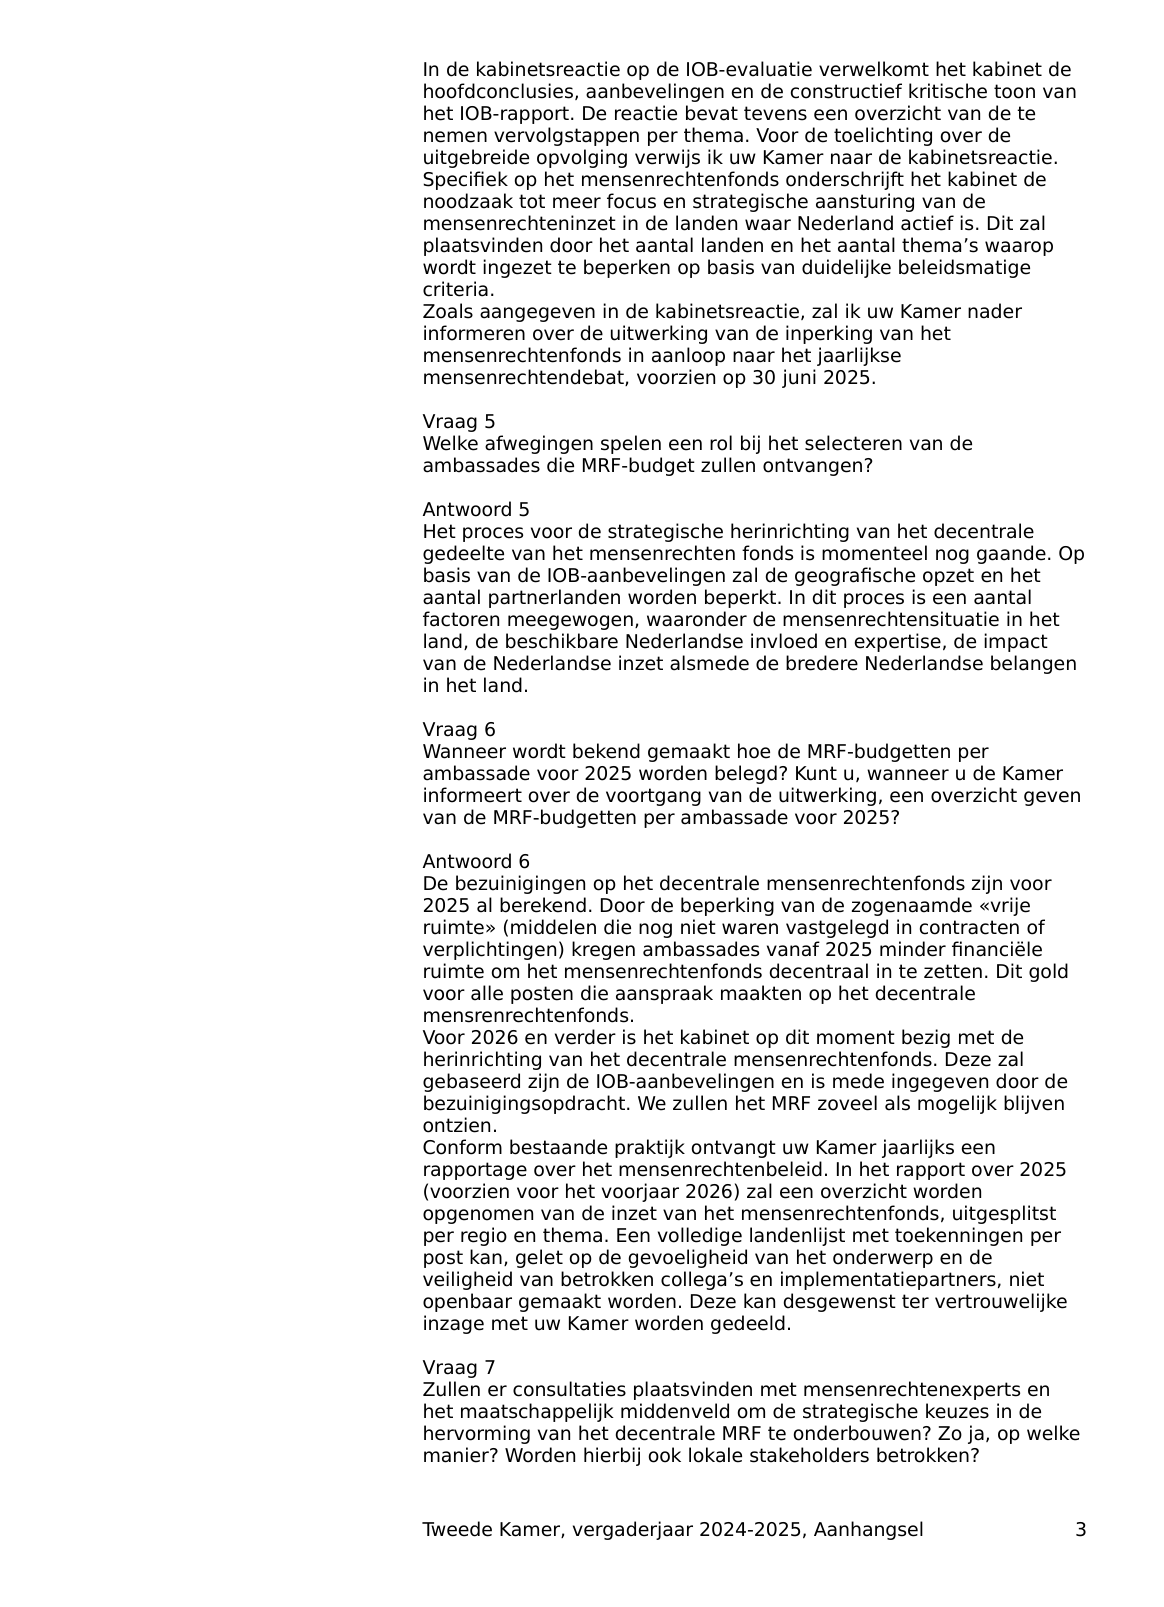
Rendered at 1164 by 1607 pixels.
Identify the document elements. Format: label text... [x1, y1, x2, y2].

text Voor 2026 en verder is het kabinet op dit moment bezig met de herinrichting van het decentrale mensenrechtenfonds. Deze zal gebaseerd zijn de IOB-aanbevelingen en is mede ingegeven door de bezuinigingsopdracht. We zullen het MRF zoveel als mogelijk blijven ontzien. [422, 1027, 1087, 1137]
text Zoals aangegeven in de kabinetsreactie, zal ik uw Kamer nader informeren over de uitwerking van de inperking van het mensenrechtenfonds in aanloop naar het jaarlijkse mensenrechtendebat, voorzien op 30 juni 2025. [422, 301, 1087, 389]
text Vraag 7 [422, 1357, 1087, 1379]
text Wanneer wordt bekend gemaakt hoe de MRF-budgetten per ambassade voor 2025 worden belegd? Kunt u, wanneer u de Kamer informeert over de voortgang van de uitwerking, een overzicht geven van de MRF-budgetten per ambassade voor 2025? [422, 741, 1087, 829]
text Vraag 6 [422, 719, 1087, 741]
text Vraag 5 [422, 411, 1087, 433]
text Specifiek op het mensenrechtenfonds onderschrijft het kabinet de noodzaak tot meer focus en strategische aansturing van de mensenrechteninzet in de landen waar Nederland actief is. Dit zal plaatsvinden door het aantal landen en het aantal thema’s waarop wordt ingezet te beperken op basis van duidelijke beleidsmatige criteria. [422, 169, 1087, 301]
text In de kabinetsreactie op de IOB-evaluatie verwelkomt het kabinet de hoofdconclusies, aanbevelingen en de constructief kritische toon van het IOB-rapport. De reactie bevat tevens een overzicht van de te nemen vervolgstappen per thema. Voor de toelichting over de uitgebreide opvolging verwijs ik uw Kamer naar de kabinetsreactie. [422, 59, 1087, 169]
text Welke afwegingen spelen een rol bij het selecteren van de ambassades die MRF-budget zullen ontvangen? [422, 433, 1087, 477]
text Het proces voor de strategische herinrichting van het decentrale gedeelte van het mensenrechten fonds is momenteel nog gaande. Op basis van de IOB-aanbevelingen zal de geografische opzet en het aantal partnerlanden worden beperkt. In dit proces is een aantal factoren meegewogen, waaronder de mensenrechtensituatie in het land, de beschikbare Nederlandse invloed en expertise, de impact van de Nederlandse inzet alsmede de bredere Nederlandse belangen in het land. [422, 521, 1087, 697]
text Antwoord 6 [422, 851, 1087, 873]
text Conform bestaande praktijk ontvangt uw Kamer jaarlijks een rapportage over het mensenrechtenbeleid. In het rapport over 2025 (voorzien voor het voorjaar 2026) zal een overzicht worden opgenomen van de inzet van het mensenrechtenfonds, uitgesplitst per regio en thema. Een volledige landenlijst met toekenningen per post kan, gelet op de gevoeligheid van het onderwerp en de veiligheid van betrokken collega’s en implementatiepartners, niet openbaar gemaakt worden. Deze kan desgewenst ter vertrouwelijke inzage met uw Kamer worden gedeeld. [422, 1137, 1087, 1335]
text Zullen er consultaties plaatsvinden met mensenrechtenexperts en het maatschappelijk middenveld om de strategische keuzes in de hervorming van het decentrale MRF te onderbouwen? Zo ja, op welke manier? Worden hierbij ook lokale stakeholders betrokken? [422, 1379, 1087, 1467]
text Antwoord 5 [422, 499, 1087, 521]
text De bezuinigingen op het decentrale mensenrechtenfonds zijn voor 2025 al berekend. Door de beperking van de zogenaamde «vrije ruimte» (middelen die nog niet waren vastgelegd in contracten of verplichtingen) kregen ambassades vanaf 2025 minder financiële ruimte om het mensenrechtenfonds decentraal in te zetten. Dit gold voor alle posten die aanspraak maakten op het decentrale mensrenrechtenfonds. [422, 873, 1087, 1027]
